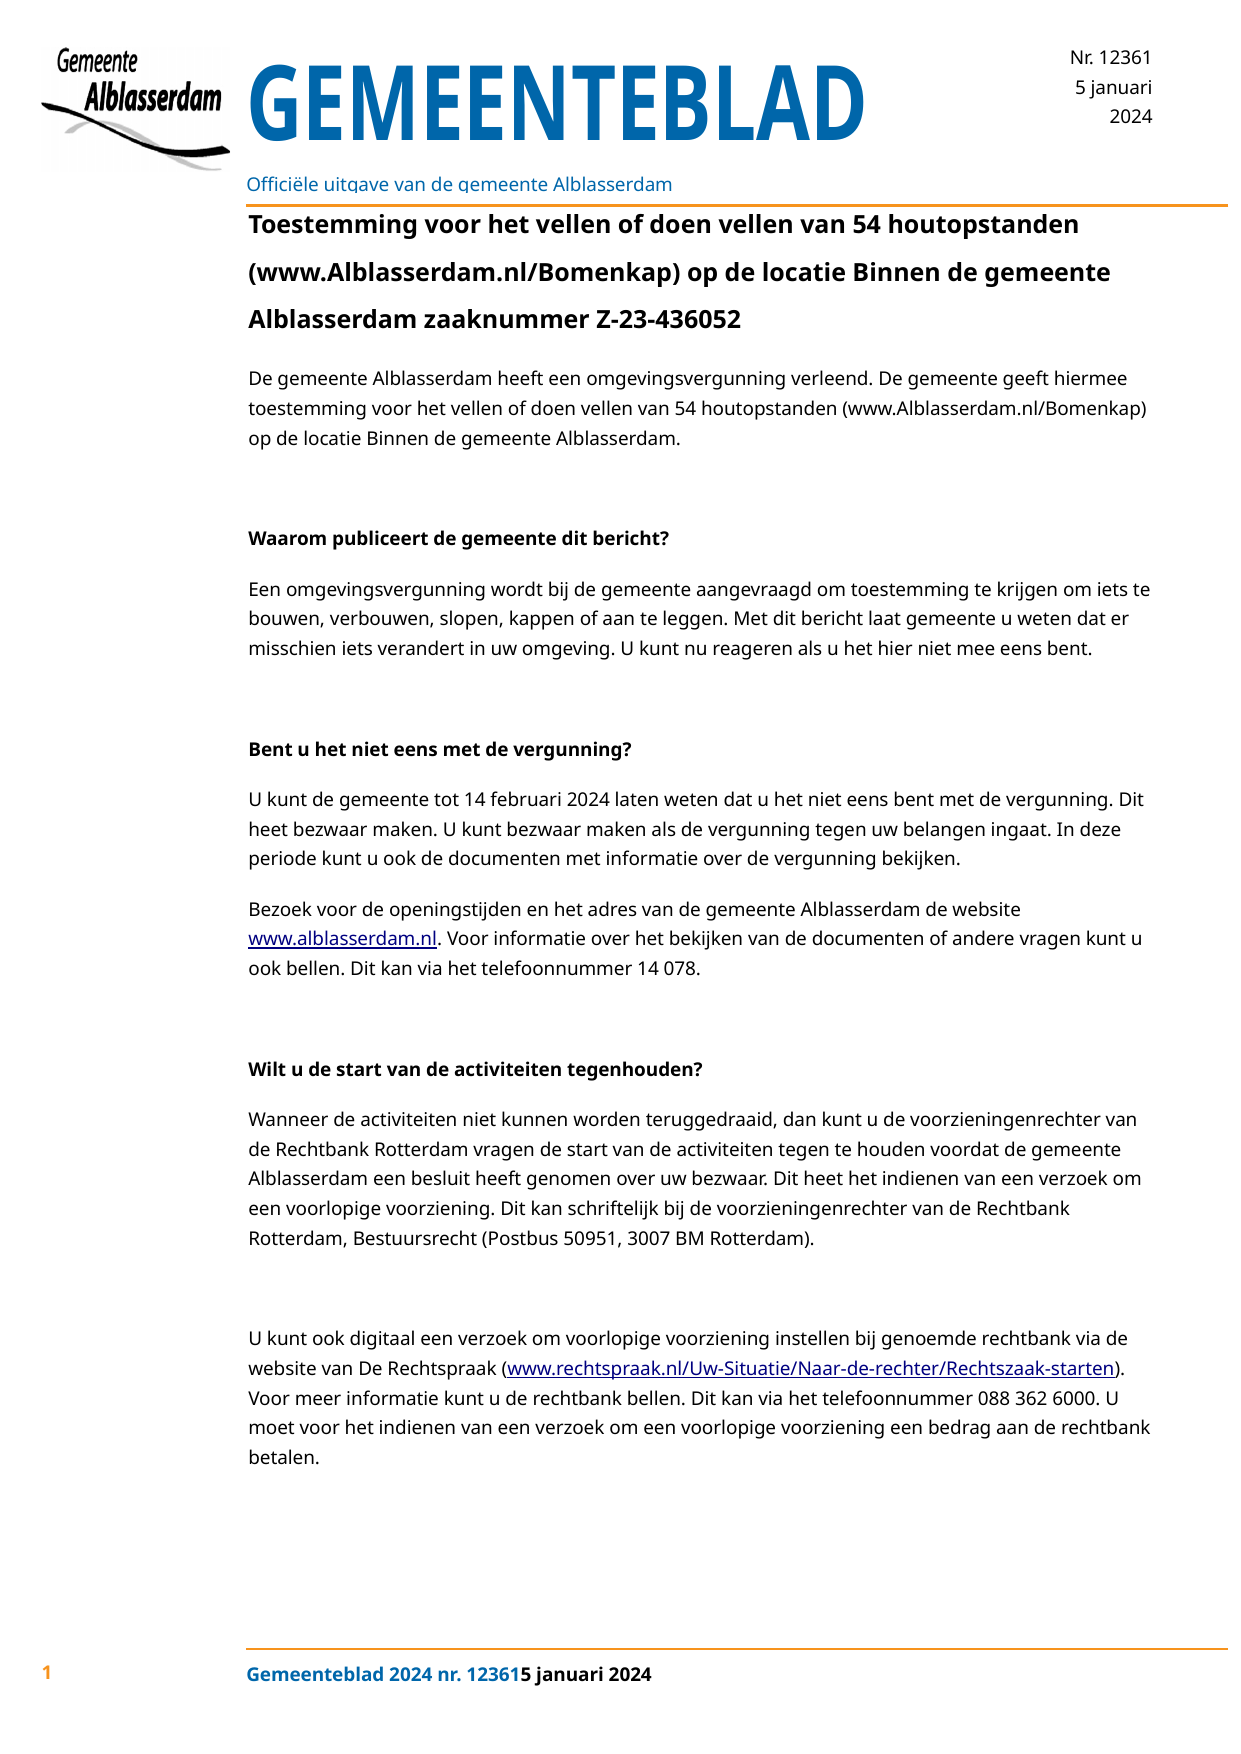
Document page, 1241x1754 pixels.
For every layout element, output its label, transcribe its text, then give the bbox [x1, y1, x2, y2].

text U kunt de gemeente tot 14 februari 2024 laten weten dat u het niet eens bent met de vergunning. Dit heet bezwaar maken. U kunt bezwaar maken als de vergunning tegen uw belangen ingaat. In deze periode kunt u ook de documenten met informatie over de vergunning bekijken. [248, 786, 1152, 871]
text Wanneer de activiteiten niet kunnen worden teruggedraaid, dan kunt u de voorzieningenrechter van de Rechtbank Rotterdam vragen de start van de activiteiten tegen te houden voordat de gemeente Alblasserdam een besluit heeft genomen over uw bezwaar. Dit heet het indienen van een verzoek om een voorlopige voorziening. Dit kan schriftelijk bij de voorzieningenrechter van de Rechtbank Rotterdam, Bestuursrecht (Postbus 50951, 3007 BM Rotterdam). [248, 1106, 1152, 1250]
text Wilt u de start van de activiteiten tegenhouden? [248, 1056, 1152, 1082]
text U kunt ook digitaal een verzoek om voorlopige voorziening instellen bij genoemde rechtbank via de website van De Rechtspraak (www.rechtspraak.nl/Uw-Situatie/Naar-de-rechter/Rechtszaak-starten). Voor meer informatie kunt u de rechtbank bellen. Dit kan via het telefoonnummer 088 362 6000. U moet voor het indienen van een verzoek om een voorlopige voorziening een bedrag aan de rechtbank betalen. [248, 1326, 1152, 1469]
picture [41, 47, 231, 172]
text De gemeente Alblasserdam heeft een omgevingsvergunning verleend. De gemeente geeft hiermee toestemming voor het vellen of doen vellen van 54 houtopstanden (www.Alblasserdam.nl/Bomenkap) op de locatie Binnen de gemeente Alblasserdam. [248, 366, 1152, 450]
text Waarom publiceert de gemeente dit bericht? [248, 526, 1152, 551]
text Bent u het niet eens met de vergunning? [248, 736, 1152, 762]
text Bezoek voor de openingstijden en het adres van de gemeente Alblasserdam de website www.alblasserdam.nl. Voor informatie over het bekijken van de documenten of andere vragen kunt u ook bellen. Dit kan via het telefoonnummer 14 078. [248, 896, 1152, 981]
text Toestemming voor het vellen of doen vellen van 54 houtopstanden (www.Alblasserdam.nl/Bomenkap) op de locatie Binnen de gemeente Alblasserdam zaaknummer Z-23-436052 [248, 207, 1152, 336]
text Een omgevingsvergunning wordt bij de gemeente aangevraagd om toestemming te krijgen om iets te bouwen, verbouwen, slopen, kappen of aan te leggen. Met dit bericht laat gemeente u weten dat er misschien iets verandert in uw omgeving. U kunt nu reageren als u het hier niet mee eens bent. [248, 576, 1152, 661]
